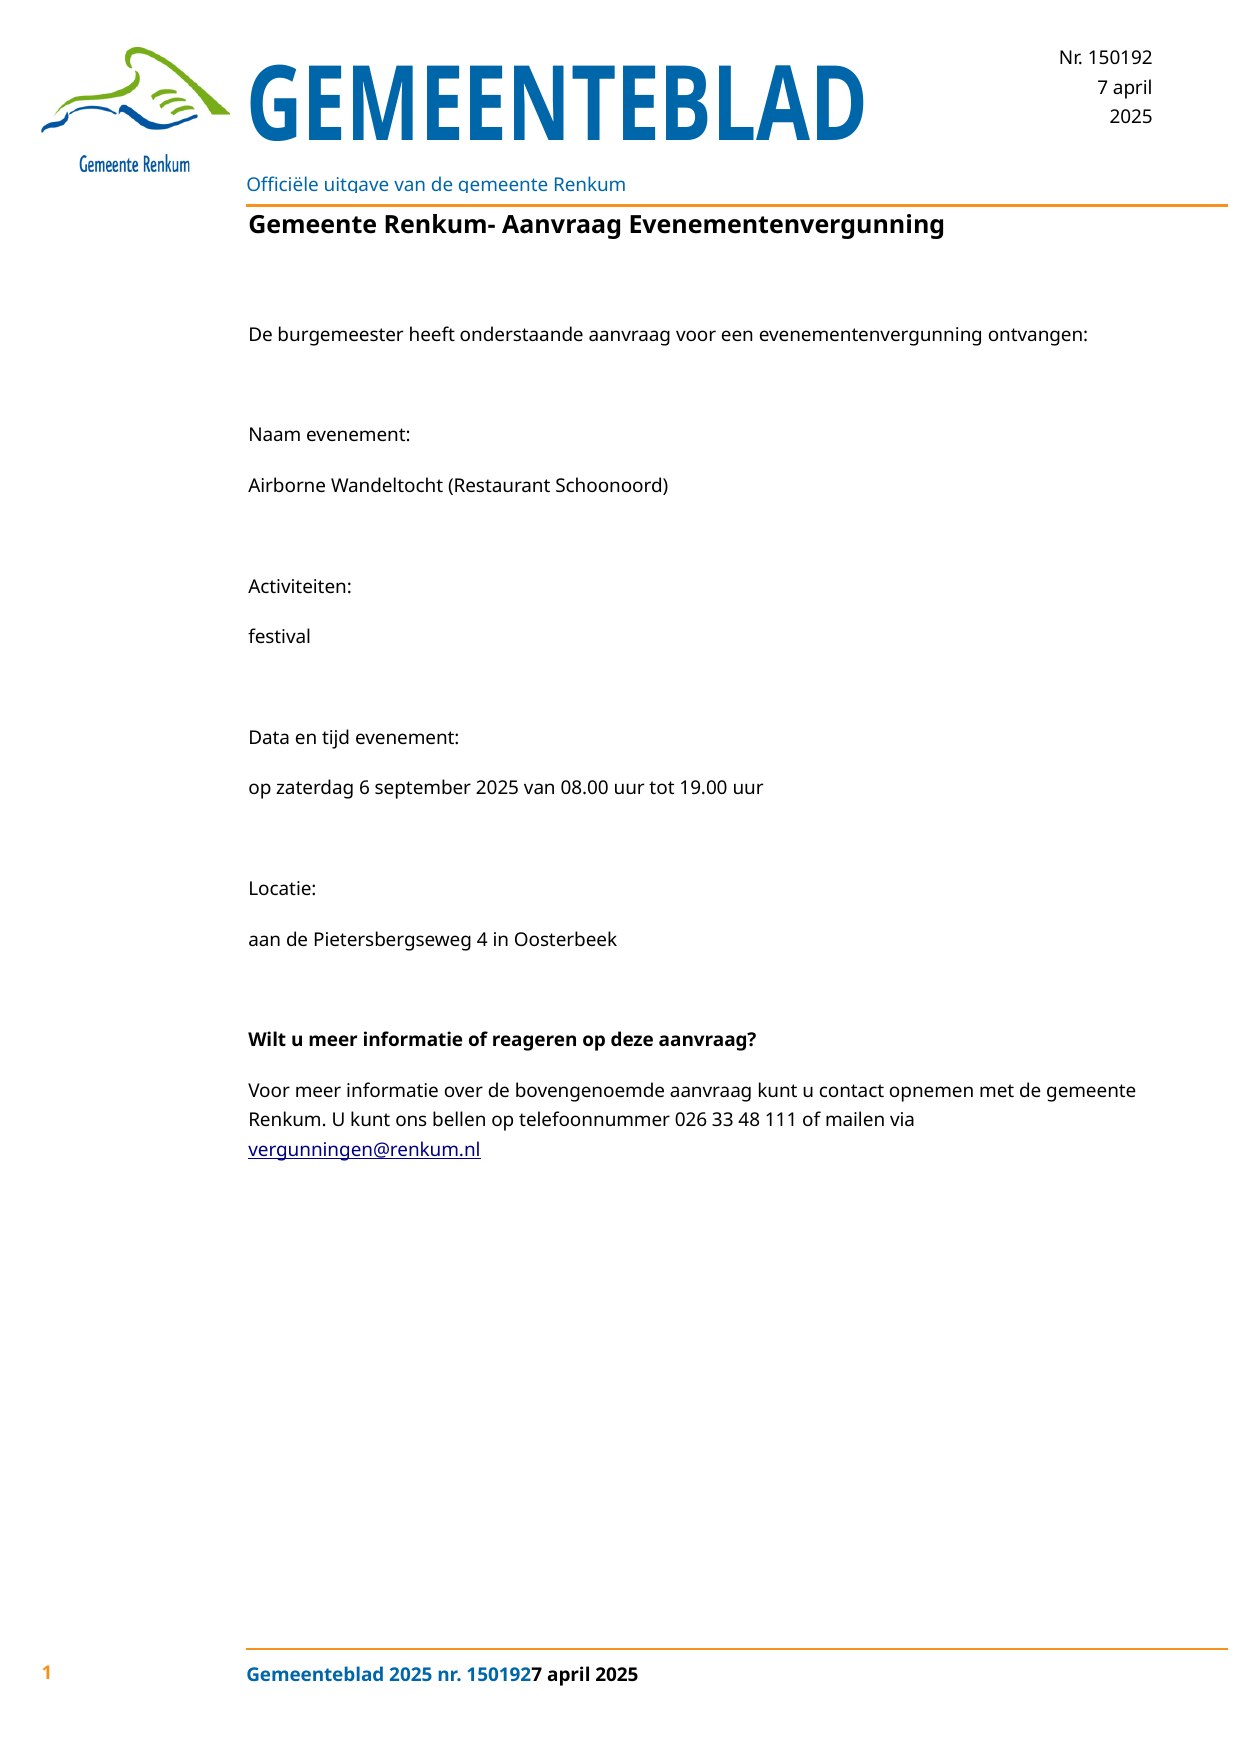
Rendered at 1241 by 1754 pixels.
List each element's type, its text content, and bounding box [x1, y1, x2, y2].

text De burgemeester heeft onderstaande aanvraag voor een evenementenvergunning ontvangen: [248, 321, 1152, 346]
text Naam evenement: [248, 422, 1152, 447]
text Gemeente Renkum- Aanvraag Evenementenvergunning [248, 207, 1152, 241]
text Activiteiten: [248, 573, 1152, 598]
text Airborne Wandeltocht (Restaurant Schoonoord) [248, 472, 1152, 498]
text Wilt u meer informatie of reageren op deze aanvraag? [248, 1027, 1152, 1052]
text Data en tijd evenement: [248, 724, 1152, 750]
picture [41, 47, 231, 172]
text aan de Pietersbergseweg 4 in Oosterbeek [248, 926, 1152, 951]
text festival [248, 623, 1152, 649]
text Locatie: [248, 875, 1152, 901]
text op zaterdag 6 september 2025 van 08.00 uur tot 19.00 uur [248, 774, 1152, 800]
text Voor meer informatie over de bovengenoemde aanvraag kunt u contact opnemen met de gemeente Renkum. U kunt ons bellen op telefoonnummer 026 33 48 111 of mailen via vergunningen@renkum.nl [248, 1077, 1152, 1162]
